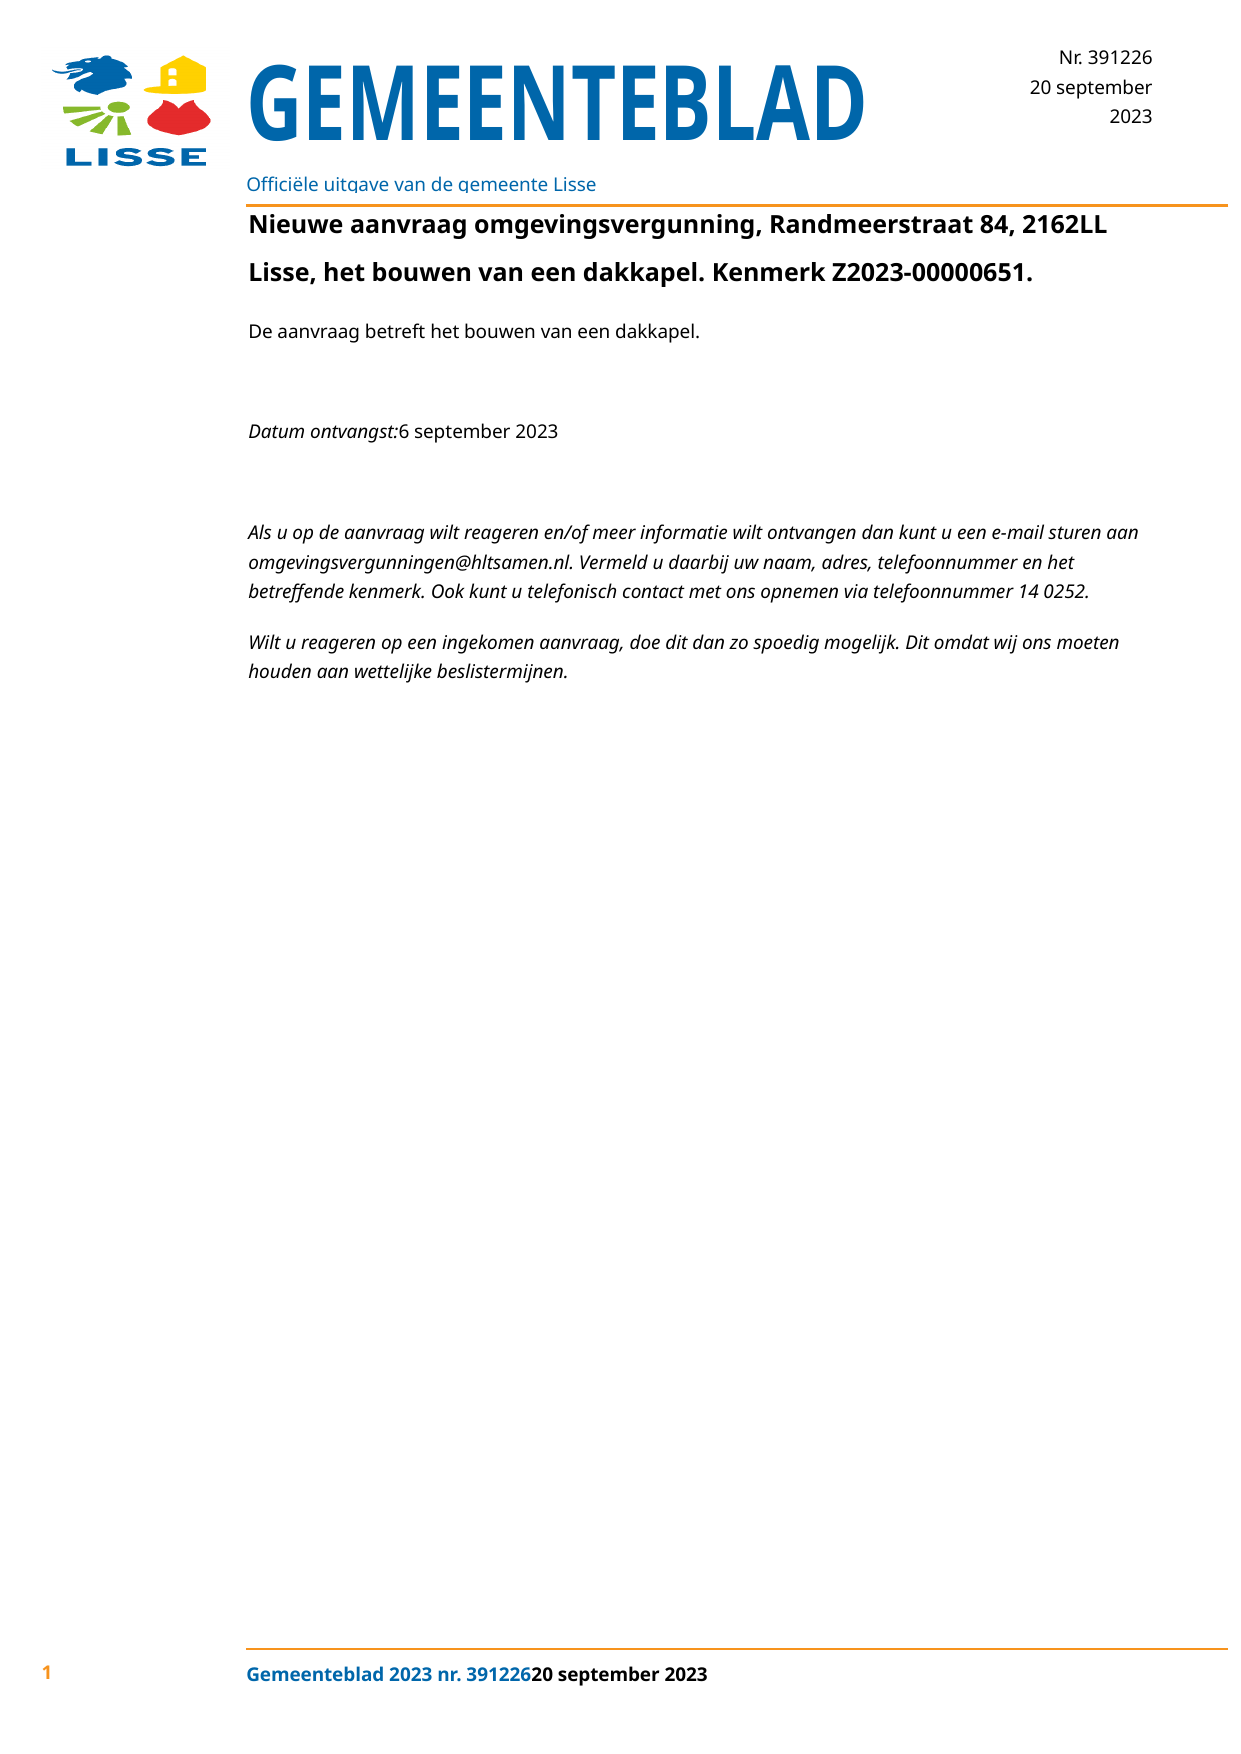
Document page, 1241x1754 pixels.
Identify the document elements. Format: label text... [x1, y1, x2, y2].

text Wilt u reageren op een ingekomen aanvraag, doe dit dan zo spoedig mogelijk. Dit omdat wij ons moeten houden aan wettelijke beslistermijnen. [248, 629, 1152, 684]
text De aanvraag betreft het bouwen van een dakkapel. [248, 318, 1152, 344]
text Als u op de aanvraag wilt reageren en/of meer informatie wilt ontvangen dan kunt u een e-mail sturen aan omgevingsvergunningen@hltsamen.nl. Vermeld u daarbij uw naam, adres, telefoonnummer en het betreffende kenmerk. Ook kunt u telefonisch contact met ons opnemen via telefoonnummer 14 0252. [248, 519, 1152, 604]
text Nieuwe aanvraag omgevingsvergunning, Randmeerstraat 84, 2162LL Lisse, het bouwen van een dakkapel. Kenmerk Z2023-00000651. [248, 207, 1152, 288]
text Datum ontvangst:6 september 2023 [248, 419, 1152, 444]
picture [41, 47, 231, 172]
